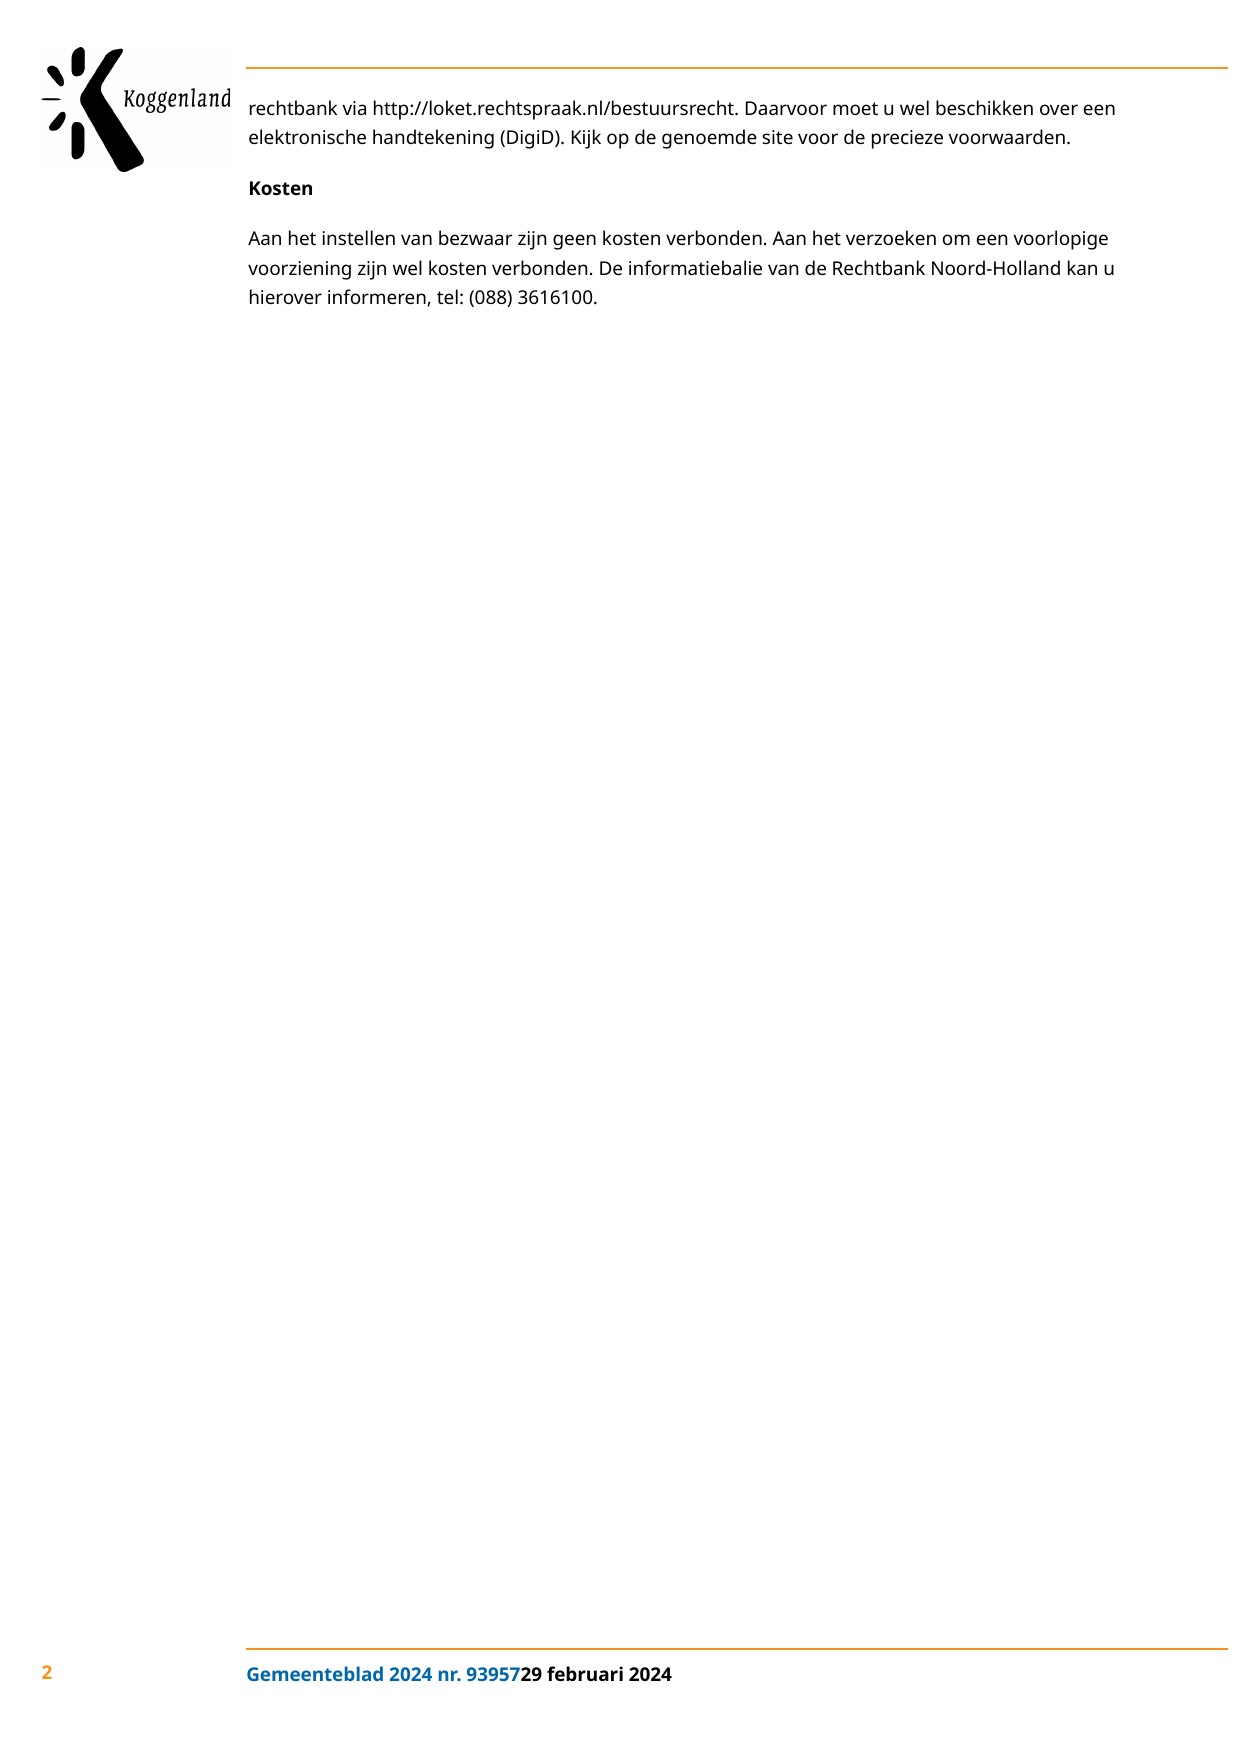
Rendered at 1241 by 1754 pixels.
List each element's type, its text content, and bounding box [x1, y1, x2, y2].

text rechtbank via http://loket.rechtspraak.nl/bestuursrecht. Daarvoor moet u wel beschikken over een elektronische handtekening (DigiD). Kijk op de genoemde site voor de precieze voorwaarden. [248, 95, 1152, 150]
text Aan het instellen van bezwaar zijn geen kosten verbonden. Aan het verzoeken om een voorlopige voorziening zijn wel kosten verbonden. De informatiebalie van de Rechtbank Noord-Holland kan u hierover informeren, tel: (088) 3616100. [248, 225, 1152, 310]
text Kosten [248, 175, 1152, 201]
picture [41, 47, 231, 172]
